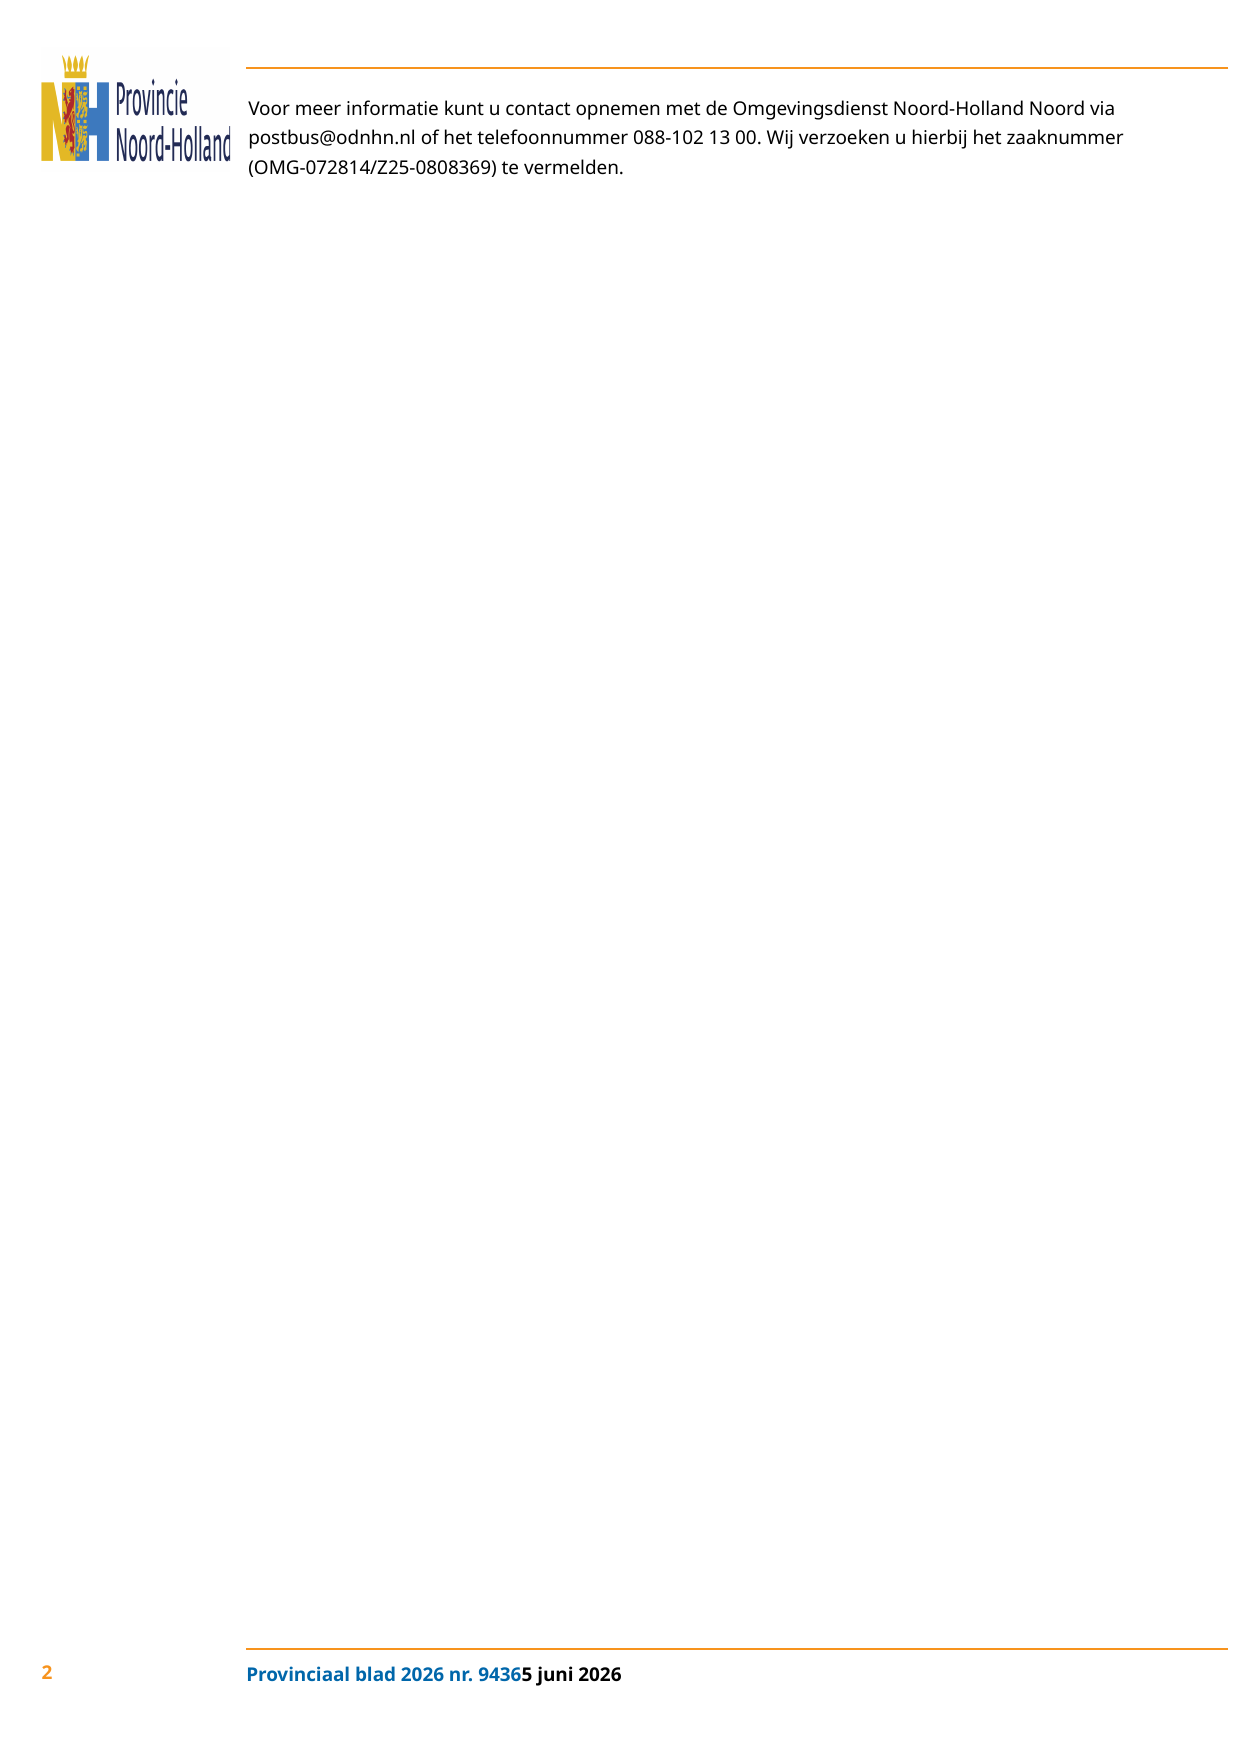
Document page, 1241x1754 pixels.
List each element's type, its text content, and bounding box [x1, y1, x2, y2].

text Voor meer informatie kunt u contact opnemen met de Omgevingsdienst Noord-Holland Noord via postbus@odnhn.nl of het telefoonnummer 088-102 13 00. Wij verzoeken u hierbij het zaaknummer (OMG-072814/Z25-0808369) te vermelden. [248, 95, 1152, 180]
picture [41, 47, 231, 172]
